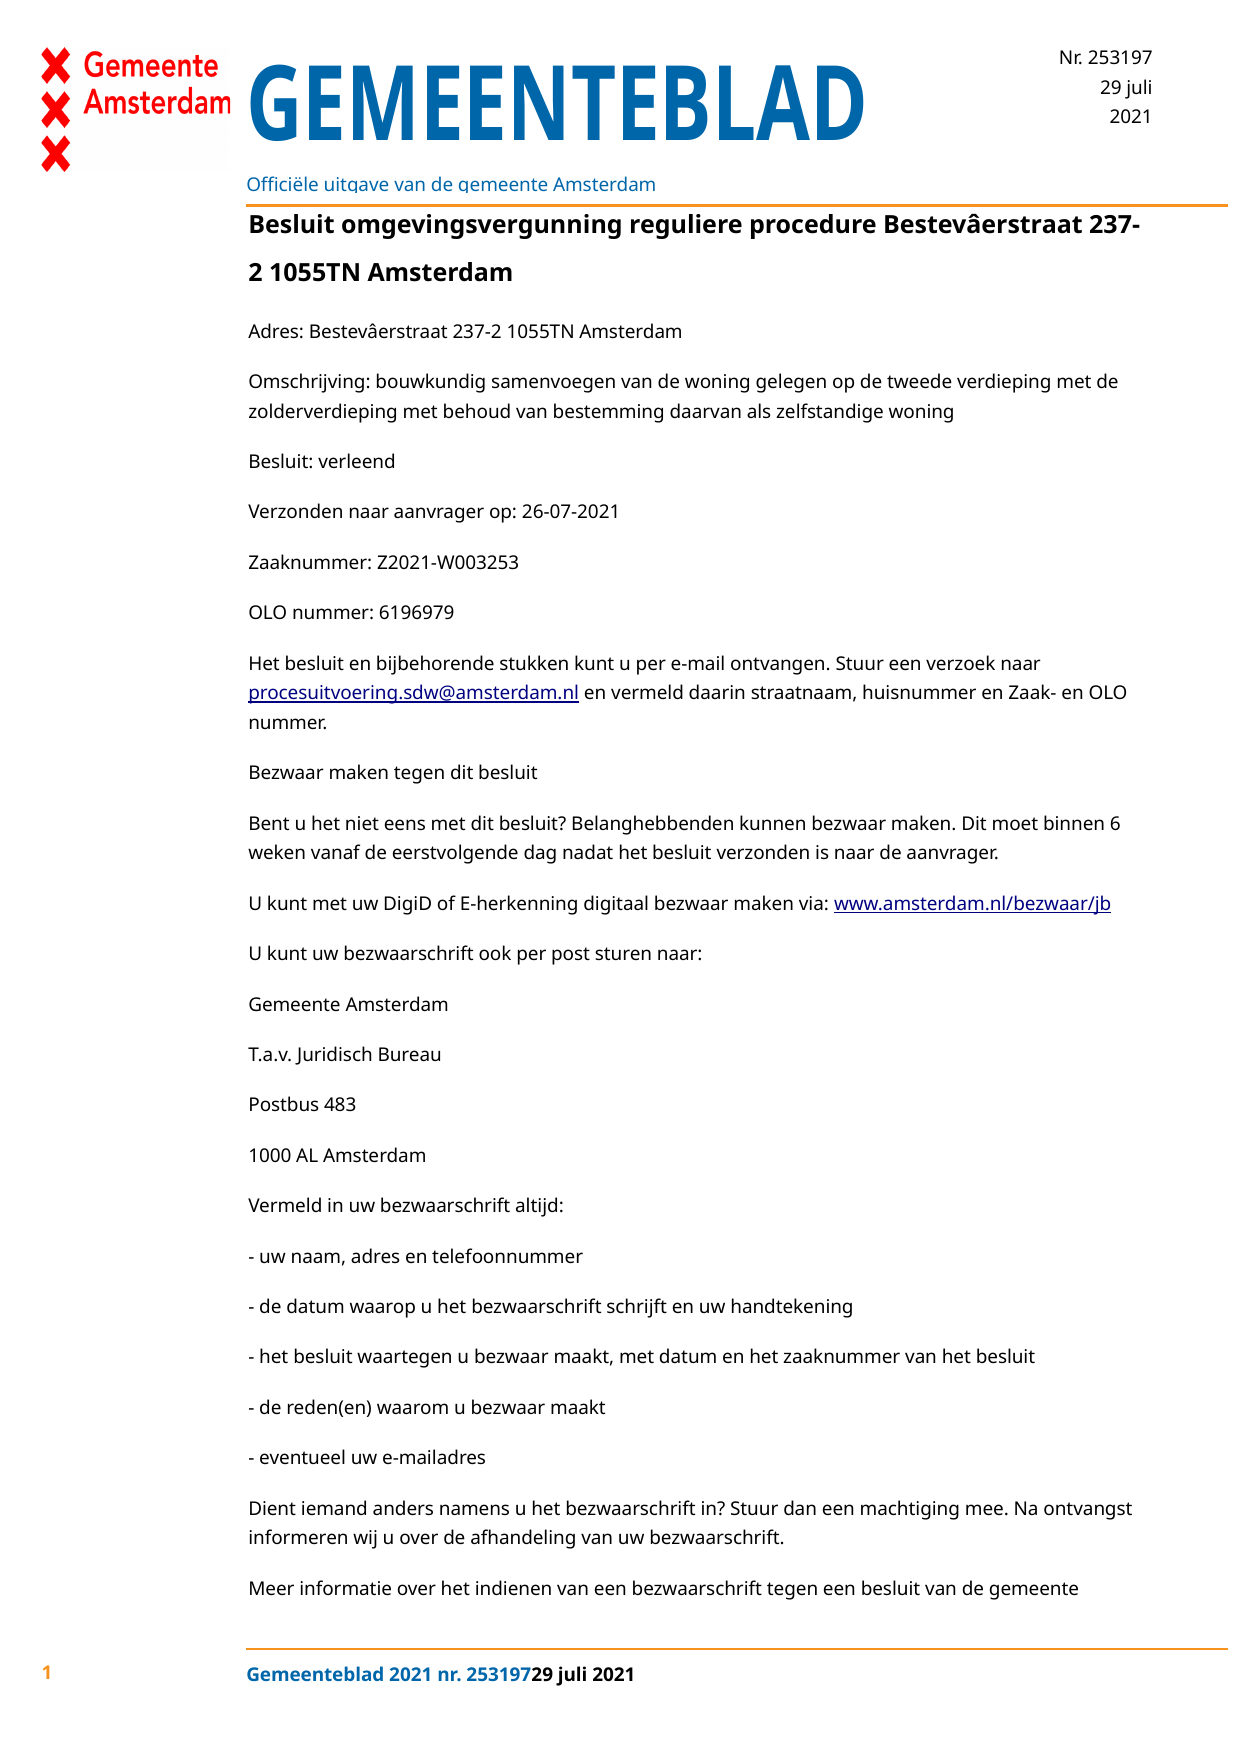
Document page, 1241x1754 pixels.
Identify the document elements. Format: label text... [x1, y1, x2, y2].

text Vermeld in uw bezwaarschrift altijd: [248, 1192, 1152, 1218]
text Zaaknummer: Z2021-W003253 [248, 549, 1152, 575]
text - het besluit waartegen u bezwaar maakt, met datum en het zaaknummer van het besluit [248, 1344, 1152, 1369]
text Postbus 483 [248, 1092, 1152, 1117]
text Omschrijving: bouwkundig samenvoegen van de woning gelegen op de tweede verdieping met de zolderverdieping met behoud van bestemming daarvan als zelfstandige woning [248, 368, 1152, 424]
picture [41, 47, 231, 172]
text Besluit omgevingsvergunning reguliere procedure Bestevâerstraat 237-2 1055TN Amsterdam [248, 207, 1152, 288]
text Meer informatie over het indienen van een bezwaarschrift tegen een besluit van de gemeente [248, 1575, 1152, 1601]
text T.a.v. Juridisch Bureau [248, 1041, 1152, 1067]
text Verzonden naar aanvrager op: 26-07-2021 [248, 499, 1152, 524]
text - de reden(en) waarom u bezwaar maakt [248, 1394, 1152, 1420]
text 1000 AL Amsterdam [248, 1142, 1152, 1168]
text U kunt met uw DigiD of E-herkenning digitaal bezwaar maken via: www.amsterdam.nl/bezwaar/jb [248, 890, 1152, 916]
text - de datum waarop u het bezwaarschrift schrijft en uw handtekening [248, 1293, 1152, 1319]
text - uw naam, adres en telefoonnummer [248, 1243, 1152, 1269]
text Adres: Bestevâerstraat 237-2 1055TN Amsterdam [248, 318, 1152, 344]
text Het besluit en bijbehorende stukken kunt u per e-mail ontvangen. Stuur een verzoek naar procesuitvoering.sdw@amsterdam.nl en vermeld daarin straatnaam, huisnummer en Zaak- en OLO nummer. [248, 650, 1152, 735]
text Bent u het niet eens met dit besluit? Belanghebbenden kunnen bezwaar maken. Dit moet binnen 6 weken vanaf de eerstvolgende dag nadat het besluit verzonden is naar de aanvrager. [248, 810, 1152, 865]
text Bezwaar maken tegen dit besluit [248, 759, 1152, 785]
text Gemeente Amsterdam [248, 991, 1152, 1017]
text U kunt uw bezwaarschrift ook per post sturen naar: [248, 940, 1152, 966]
text - eventueel uw e-mailadres [248, 1444, 1152, 1470]
text OLO nummer: 6196979 [248, 599, 1152, 625]
text Besluit: verleend [248, 448, 1152, 474]
text Dient iemand anders namens u het bezwaarschrift in? Stuur dan een machtiging mee. Na ontvangst informeren wij u over de afhandeling van uw bezwaarschrift. [248, 1495, 1152, 1550]
